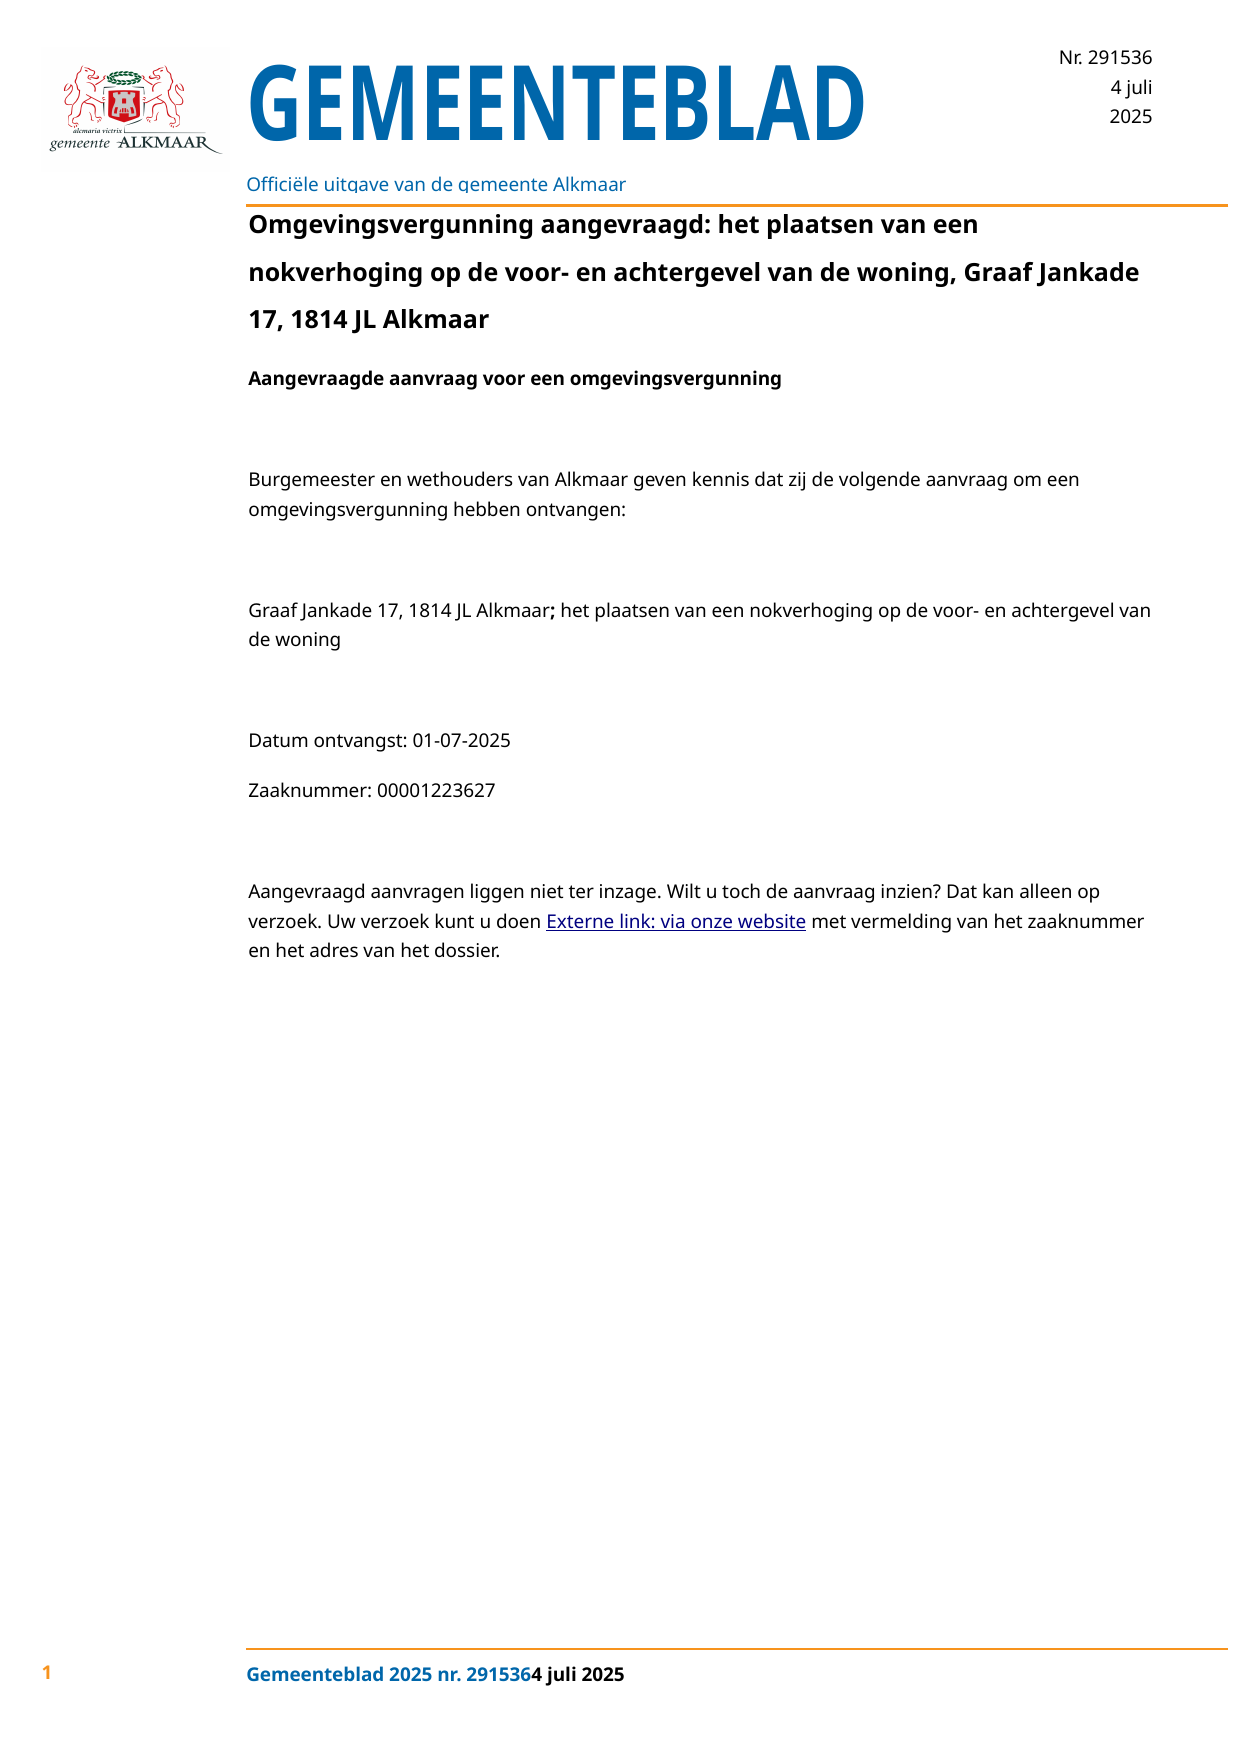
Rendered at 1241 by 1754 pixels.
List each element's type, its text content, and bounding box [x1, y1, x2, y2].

text Burgemeester en wethouders van Alkmaar geven kennis dat zij de volgende aanvraag om een omgevingsvergunning hebben ontvangen: [248, 466, 1152, 522]
text Datum ontvangst: 01-07-2025 [248, 727, 1152, 753]
picture [41, 47, 231, 172]
text Aangevraagde aanvraag voor een omgevingsvergunning [248, 366, 1152, 391]
text Graaf Jankade 17, 1814 JL Alkmaar; het plaatsen van een nokverhoging op de voor- en achtergevel van de woning [248, 597, 1152, 652]
text Zaaknummer: 00001223627 [248, 778, 1152, 803]
text Omgevingsvergunning aangevraagd: het plaatsen van een nokverhoging op de voor- en achtergevel van de woning, Graaf Jankade 17, 1814 JL Alkmaar [248, 207, 1152, 336]
text Aangevraagd aanvragen liggen niet ter inzage. Wilt u toch de aanvraag inzien? Dat kan alleen op verzoek. Uw verzoek kunt u doen Externe link: via onze website met vermelding van het zaaknummer en het adres van het dossier. [248, 878, 1152, 963]
